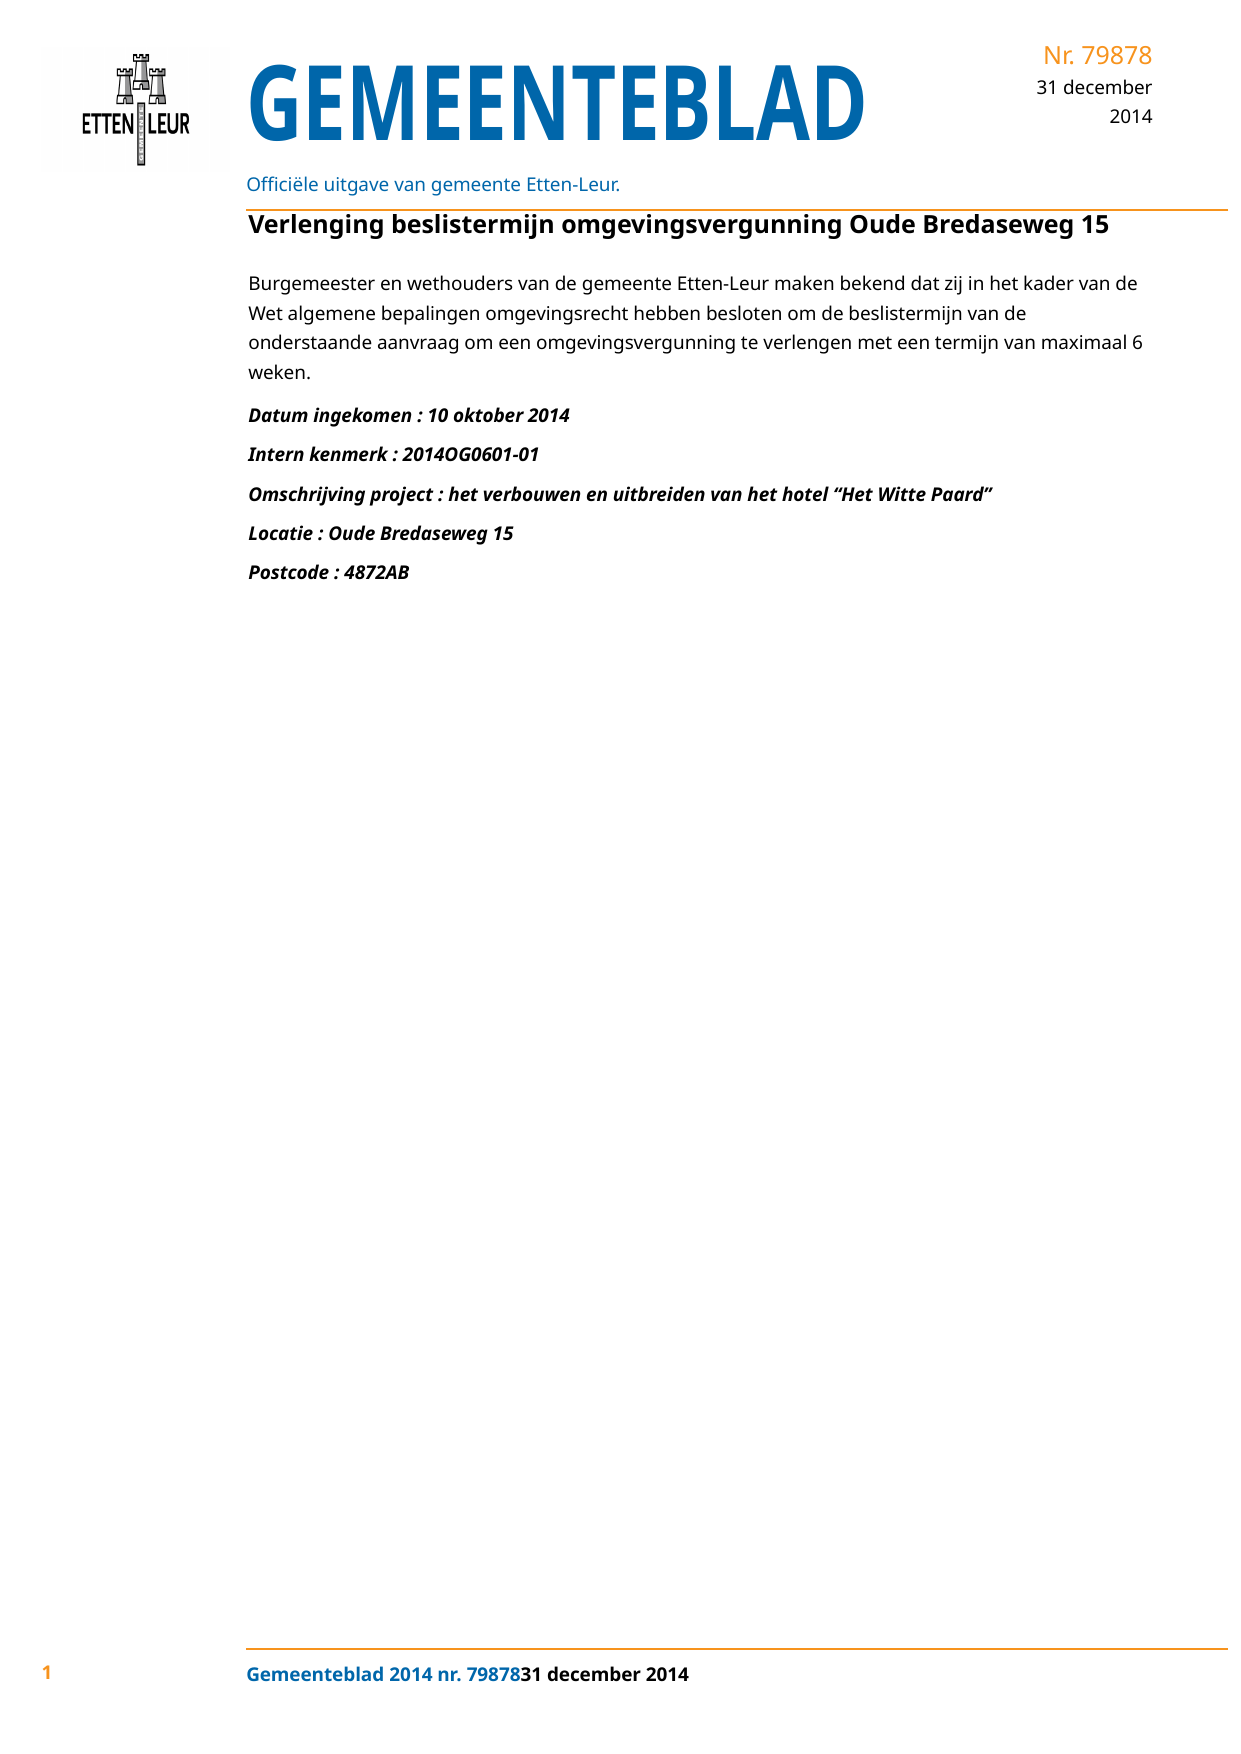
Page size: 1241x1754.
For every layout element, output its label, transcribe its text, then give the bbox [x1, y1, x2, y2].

text Verlenging beslistermijn omgevingsvergunning Oude Bredaseweg 15 [248, 211, 1152, 241]
text Locatie : Oude Bredaseweg 15 [248, 520, 1152, 546]
text Omschrijving project : het verbouwen en uitbreiden van het hotel “Het Witte Paard” [248, 481, 1152, 506]
text Intern kenmerk : 2014OG0601-01 [248, 441, 1152, 467]
text Datum ingekomen : 10 oktober 2014 [248, 402, 1152, 428]
text Burgemeester en wethouders van de gemeente Etten-Leur maken bekend dat zij in het kader van de Wet algemene bepalingen omgevingsrecht hebben besloten om de beslistermijn van de onderstaande aanvraag om een omgevingsvergunning te verlengen met een termijn van maximaal 6 weken. [248, 270, 1152, 385]
text Postcode : 4872AB [248, 559, 1152, 585]
picture [41, 47, 231, 172]
